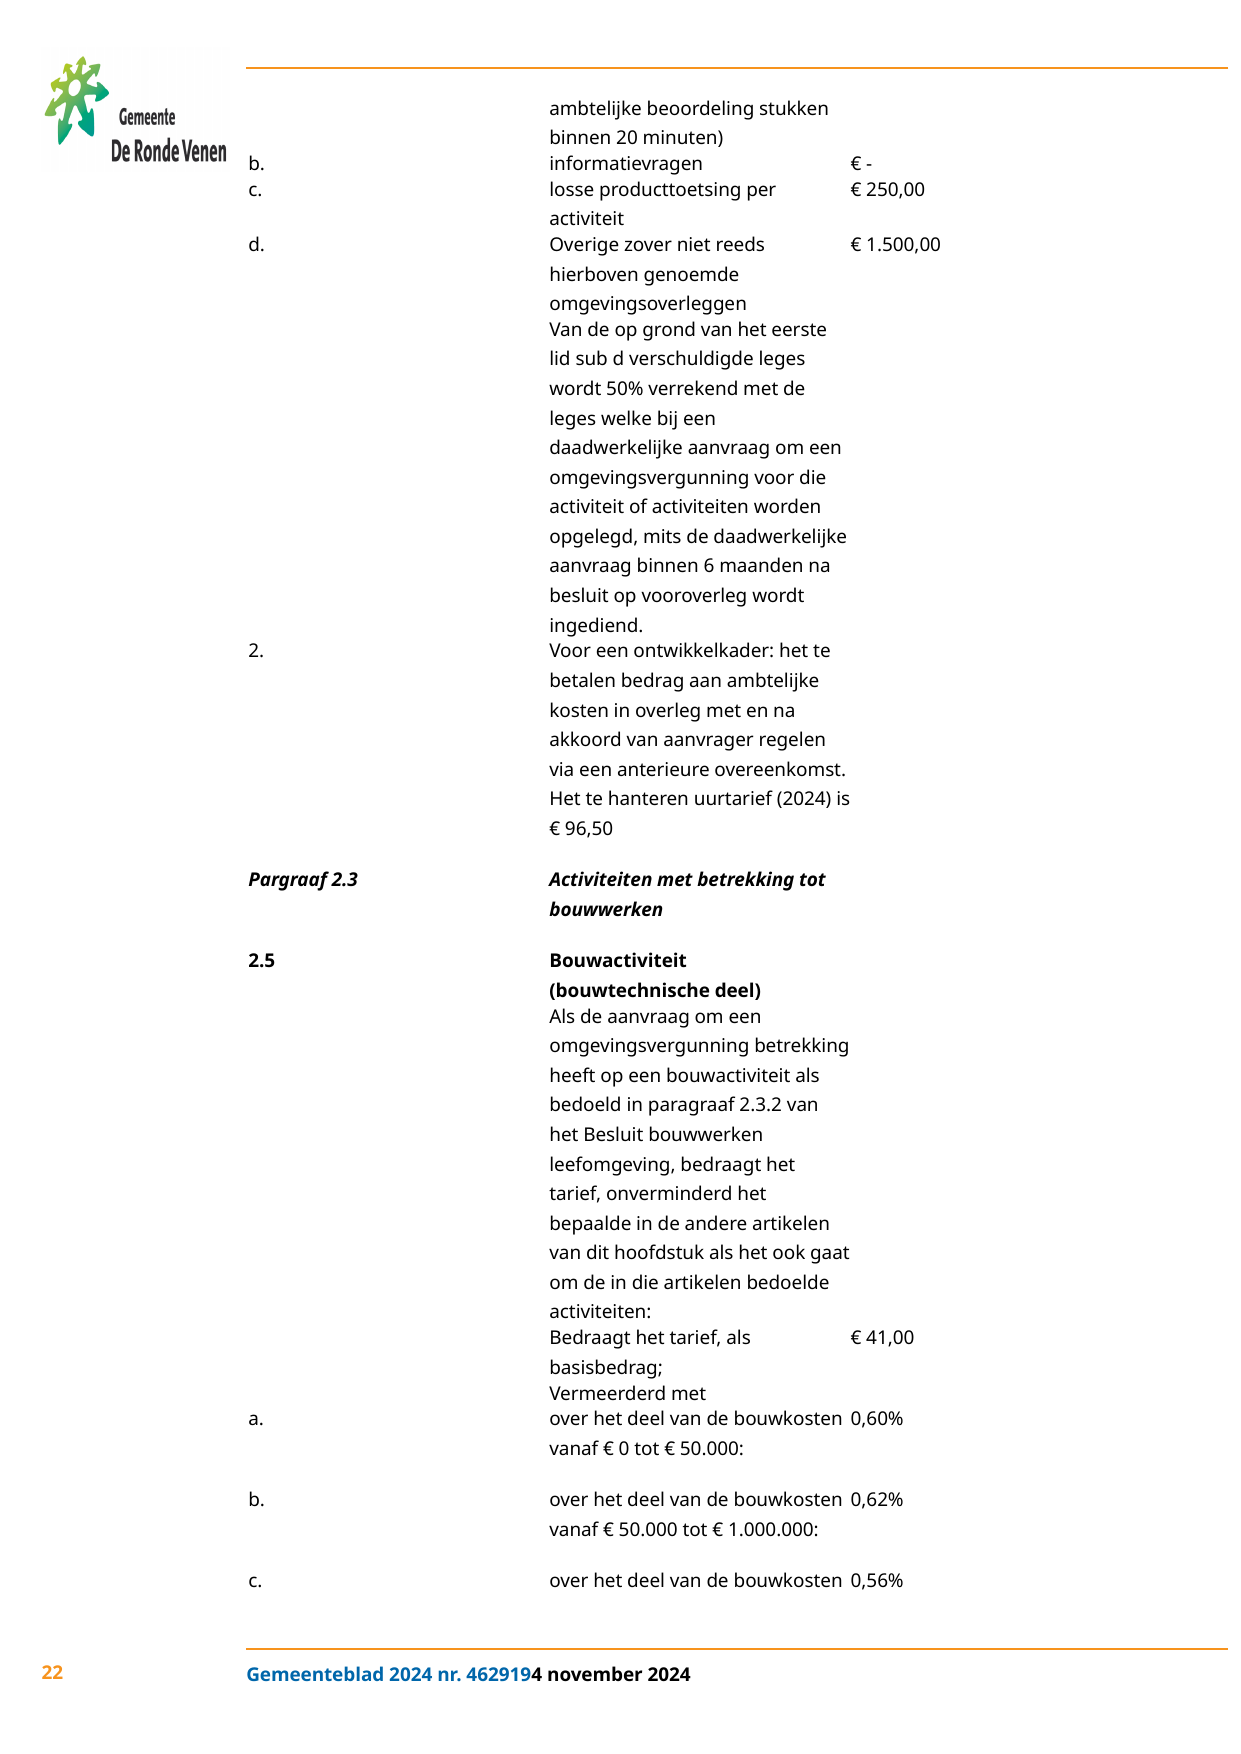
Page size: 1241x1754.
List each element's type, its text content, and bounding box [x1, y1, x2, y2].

table_cell a. [248, 1406, 549, 1461]
table_cell Pargraaf 2.3 [248, 867, 549, 922]
table_cell [248, 1003, 549, 1324]
table_cell [850, 1003, 1152, 1324]
table_cell c. [248, 1568, 549, 1593]
table_cell 2.5 [248, 948, 549, 1003]
table_cell [549, 922, 850, 948]
table_cell [248, 922, 549, 948]
table_cell Bedraagt het tarief, als basisbedrag; [549, 1325, 850, 1380]
table_cell 0,62% [850, 1487, 1152, 1542]
table_cell Als de aanvraag om een omgevingsvergunning betrekking heeft op een bouwactiviteit als bedoeld in paragraaf 2.3.2 van het Besluit bouwwerken leefomgeving, bedraagt het tarief, onverminderd het bepaalde in de andere artikelen van dit hoofdstuk als het ook gaat om de in die artikelen bedoelde activiteiten: [549, 1003, 850, 1324]
table_cell Overige zover niet reeds hierboven genoemde omgevingsoverleggen [549, 231, 850, 316]
table_cell [248, 1461, 549, 1487]
table_cell € - [850, 150, 1152, 176]
table_cell [850, 1542, 1152, 1568]
table_cell Vermeerderd met [549, 1380, 850, 1406]
table_cell ambtelijke beoordeling stukken binnen 20 minuten) [549, 95, 850, 150]
table_cell € 41,00 [850, 1325, 1152, 1380]
table_cell Van de op grond van het eerste lid sub d verschuldigde leges wordt 50% verrekend met de leges welke bij een daadwerkelijke aanvraag om een omgevingsvergunning voor die activiteit of activiteiten worden opgelegd, mits de daadwerkelijke aanvraag binnen 6 maanden na besluit op vooroverleg wordt ingediend. [549, 316, 850, 638]
table_cell 0,60% [850, 1406, 1152, 1461]
table_cell losse producttoetsing per activiteit [549, 176, 850, 231]
table_cell [549, 1542, 850, 1568]
table_cell [850, 841, 1152, 867]
table_cell over het deel van de bouwkosten vanaf € 0 tot € 50.000: [549, 1406, 850, 1461]
table_cell [850, 867, 1152, 922]
picture [41, 47, 231, 172]
table_cell c. [248, 176, 549, 231]
table_cell [248, 316, 549, 638]
table_cell € 1.500,00 [850, 231, 1152, 316]
table_cell 0,56% [850, 1568, 1152, 1593]
table_cell [549, 841, 850, 867]
table_cell [850, 922, 1152, 948]
table_cell [248, 841, 549, 867]
table_cell over het deel van de bouwkosten vanaf € 50.000 tot € 1.000.000: [549, 1487, 850, 1542]
table_cell [850, 1461, 1152, 1487]
table_cell [850, 316, 1152, 638]
table_cell [850, 638, 1152, 841]
table_cell d. [248, 231, 549, 316]
table_cell [248, 95, 549, 150]
table_cell Bouwactiviteit (bouwtechnische deel) [549, 948, 850, 1003]
table_cell [850, 1380, 1152, 1406]
table_cell [850, 95, 1152, 150]
table_cell Activiteiten met betrekking tot bouwwerken [549, 867, 850, 922]
table_cell [850, 948, 1152, 1003]
table_cell b. [248, 150, 549, 176]
table_cell [248, 1325, 549, 1380]
table_cell b. [248, 1487, 549, 1542]
table_cell [248, 1380, 549, 1406]
table_cell Voor een ontwikkelkader: het te betalen bedrag aan ambtelijke kosten in overleg met en na akkoord van aanvrager regelen via een anterieure overeenkomst. Het te hanteren uurtarief (2024) is € 96,50 [549, 638, 850, 841]
table_cell [248, 1542, 549, 1568]
table_cell informatievragen [549, 150, 850, 176]
table_cell 2. [248, 638, 549, 841]
table_cell [549, 1461, 850, 1487]
table_cell over het deel van de bouwkosten [549, 1568, 850, 1593]
table_cell € 250,00 [850, 176, 1152, 231]
